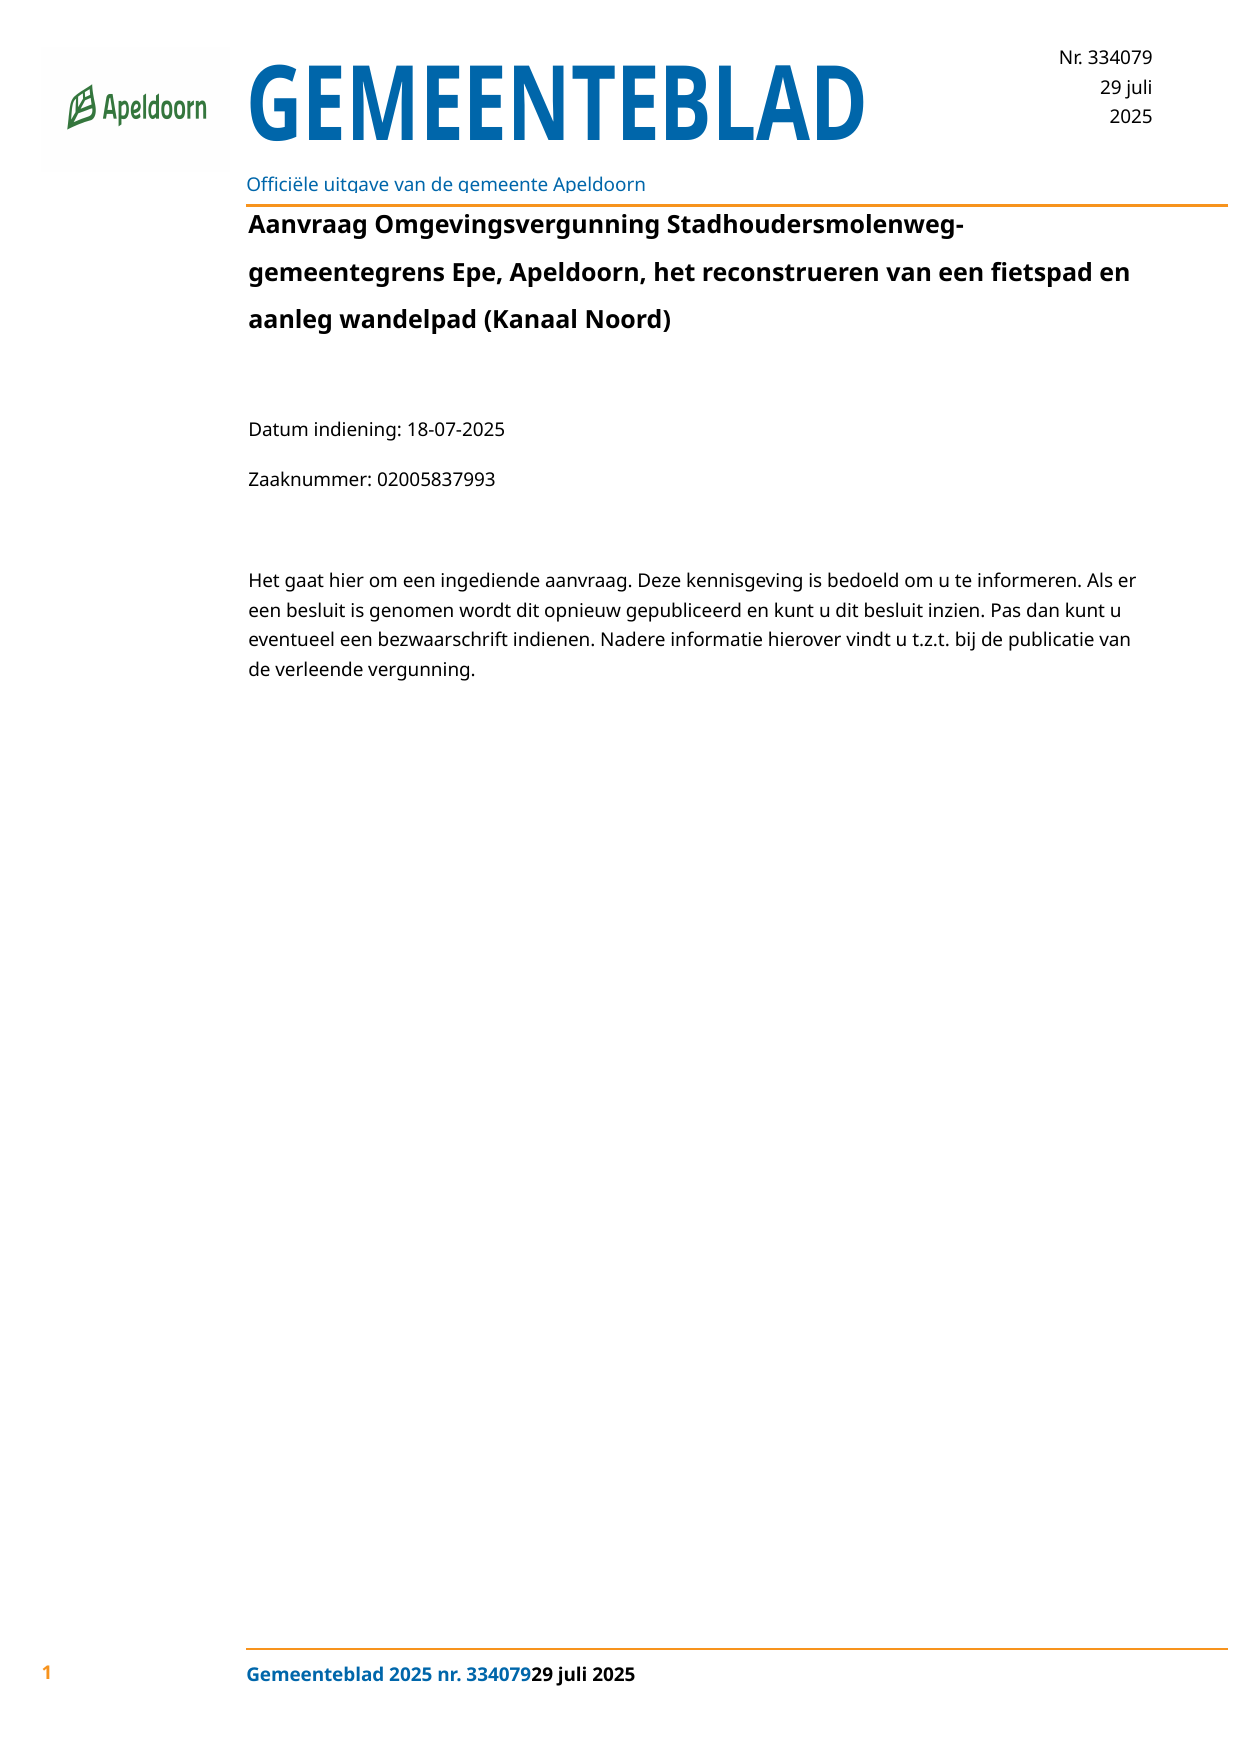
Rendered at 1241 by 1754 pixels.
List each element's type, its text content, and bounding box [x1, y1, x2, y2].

text Datum indiening: 18-07-2025 [248, 416, 1152, 442]
picture [41, 47, 231, 172]
text Aanvraag Omgevingsvergunning Stadhoudersmolenweg-gemeentegrens Epe, Apeldoorn, het reconstrueren van een fietspad en aanleg wandelpad (Kanaal Noord) [248, 207, 1152, 336]
text Het gaat hier om een ingediende aanvraag. Deze kennisgeving is bedoeld om u te informeren. Als er een besluit is genomen wordt dit opnieuw gepubliceerd en kunt u dit besluit inzien. Pas dan kunt u eventueel een bezwaarschrift indienen. Nadere informatie hierover vindt u t.z.t. bij de publicatie van de verleende vergunning. [248, 567, 1152, 682]
text Zaaknummer: 02005837993 [248, 466, 1152, 492]
